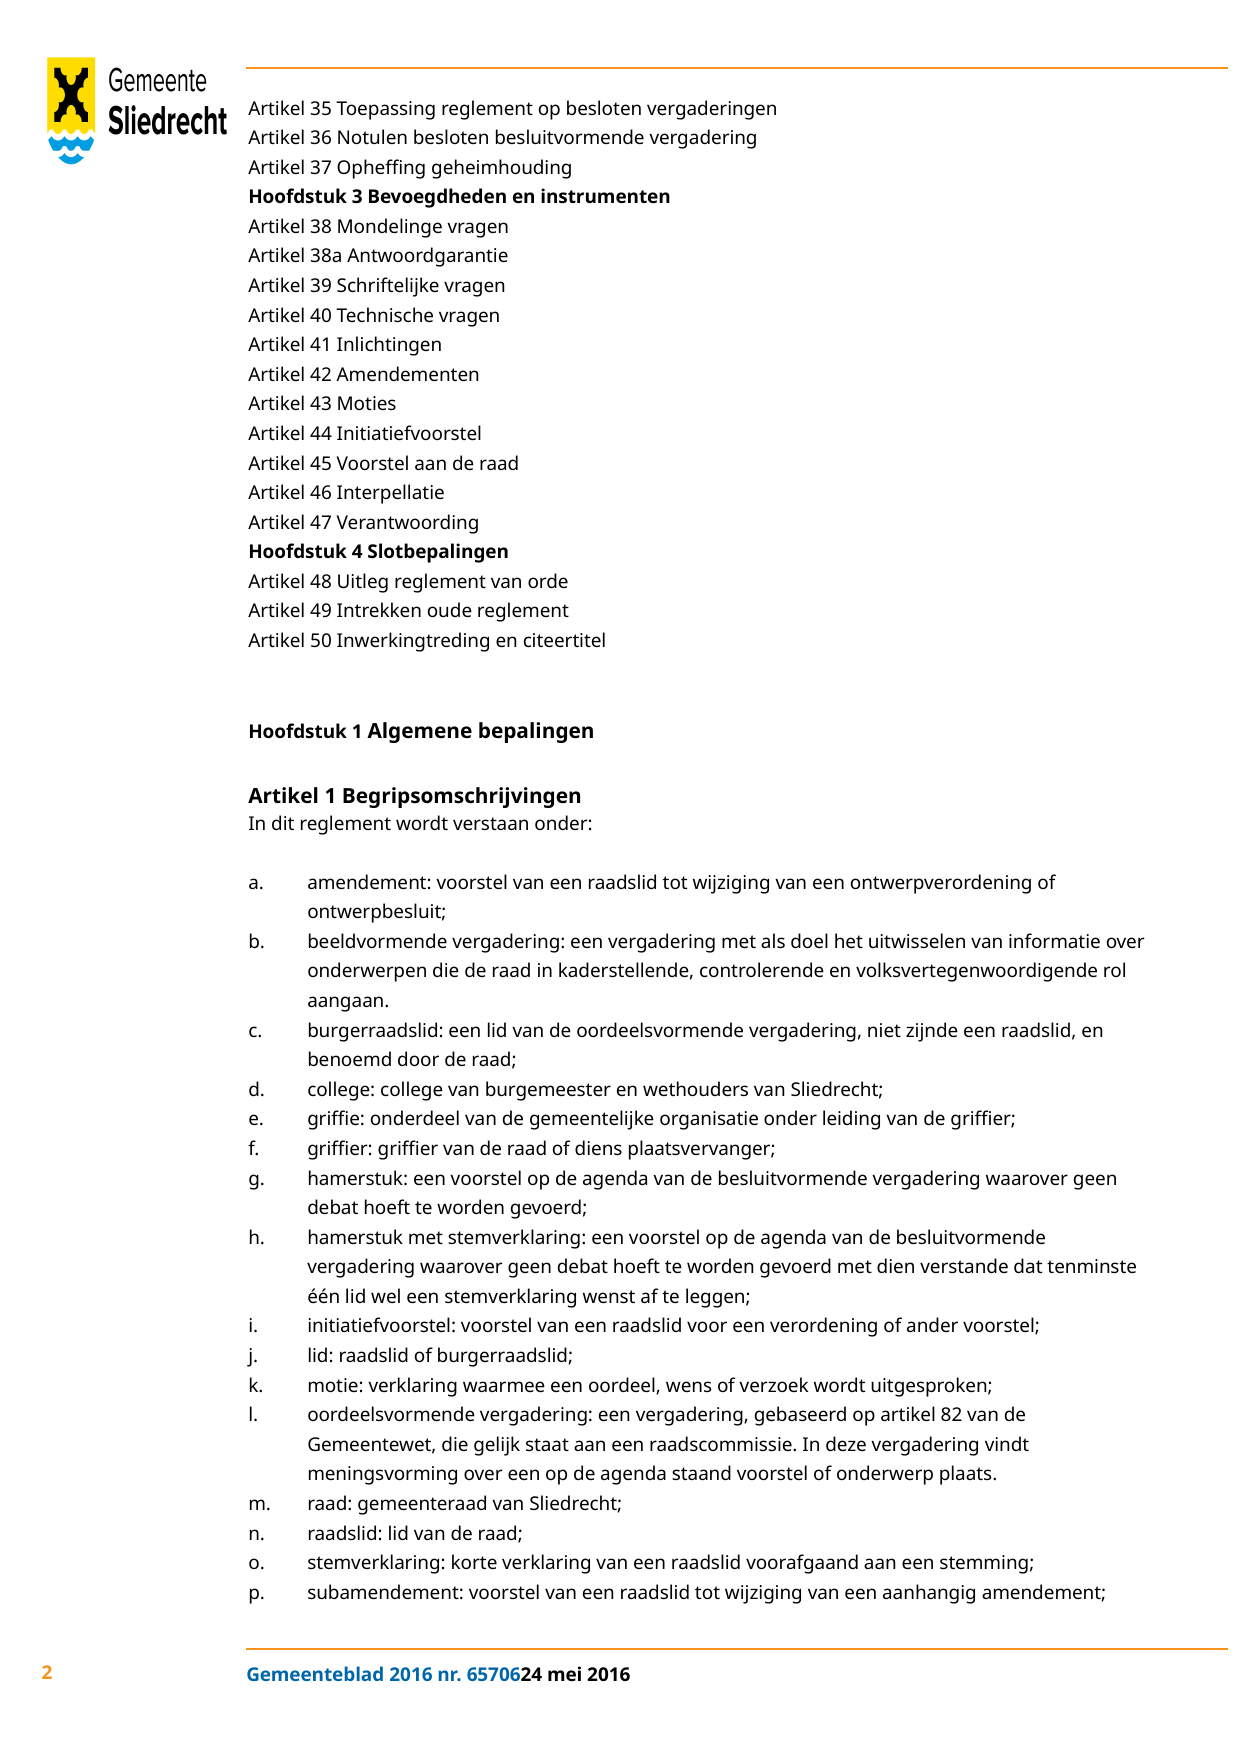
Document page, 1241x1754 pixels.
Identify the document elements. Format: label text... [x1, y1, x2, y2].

text Artikel 38a Antwoordgarantie [248, 243, 1152, 268]
text Artikel 35 Toepassing reglement op besloten vergaderingen [248, 95, 1152, 121]
list oordeelsvormende vergadering: een vergadering, gebaseerd op artikel 82 van de Gemeentewet, die gelijk staat aan een raadscommissie. In deze vergadering vindt meningsvorming over een op de agenda staand voorstel of onderwerp plaats. [248, 1401, 1152, 1486]
list hamerstuk met stemverklaring: een voorstel op de agenda van de besluitvormende vergadering waarover geen debat hoeft te worden gevoerd met dien verstande dat tenminste één lid wel een stemverklaring wenst af te leggen; [248, 1224, 1152, 1309]
text Artikel 45 Voorstel aan de raad [248, 450, 1152, 476]
text Artikel 48 Uitleg reglement van orde [248, 568, 1152, 594]
text Artikel 43 Moties [248, 391, 1152, 416]
list stemverklaring: korte verklaring van een raadslid voorafgaand aan een stemming; [248, 1549, 1152, 1575]
list amendement: voorstel van een raadslid tot wijziging van een ontwerpverordening of ontwerpbesluit; [248, 869, 1152, 924]
picture [41, 47, 231, 172]
text Artikel 40 Technische vragen [248, 302, 1152, 328]
text Artikel 47 Verantwoording [248, 509, 1152, 535]
text Artikel 38 Mondelinge vragen [248, 213, 1152, 239]
text Artikel 37 Opheffing geheimhouding [248, 154, 1152, 180]
text Artikel 50 Inwerkingtreding en citeertitel [248, 627, 1152, 653]
text Artikel 1 Begripsomschrijvingen [248, 781, 1152, 810]
text Artikel 42 Amendementen [248, 361, 1152, 387]
list burgerraadslid: een lid van de oordeelsvormende vergadering, niet zijnde een raadslid, en benoemd door de raad; [248, 1017, 1152, 1072]
list lid: raadslid of burgerraadslid; [248, 1342, 1152, 1368]
list motie: verklaring waarmee een oordeel, wens of verzoek wordt uitgesproken; [248, 1372, 1152, 1398]
list beeldvormende vergadering: een vergadering met als doel het uitwisselen van informatie over onderwerpen die de raad in kaderstellende, controlerende en volksvertegenwoordigende rol aangaan. [248, 928, 1152, 1013]
list raadslid: lid van de raad; [248, 1520, 1152, 1546]
text Artikel 46 Interpellatie [248, 479, 1152, 505]
text Artikel 41 Inlichtingen [248, 331, 1152, 357]
list college: college van burgemeester en wethouders van Sliedrecht; [248, 1076, 1152, 1102]
text Hoofdstuk 3 Bevoegdheden en instrumenten [248, 183, 1152, 209]
list griffie: onderdeel van de gemeentelijke organisatie onder leiding van de griffier; [248, 1106, 1152, 1131]
text In dit reglement wordt verstaan onder: [248, 810, 1152, 836]
text Artikel 49 Intrekken oude reglement [248, 598, 1152, 623]
list griffier: griffier van de raad of diens plaatsvervanger; [248, 1135, 1152, 1161]
list subamendement: voorstel van een raadslid tot wijziging van een aanhangig amendement; [248, 1579, 1152, 1605]
list raad: gemeenteraad van Sliedrecht; [248, 1490, 1152, 1516]
text Hoofdstuk 4 Slotbepalingen [248, 538, 1152, 564]
text Artikel 36 Notulen besloten besluitvormende vergadering [248, 124, 1152, 150]
text Hoofdstuk 1 Algemene bepalingen [248, 716, 1152, 744]
list initiatiefvoorstel: voorstel van een raadslid voor een verordening of ander voorstel; [248, 1313, 1152, 1338]
list hamerstuk: een voorstel op de agenda van de besluitvormende vergadering waarover geen debat hoeft te worden gevoerd; [248, 1165, 1152, 1220]
text Artikel 39 Schriftelijke vragen [248, 272, 1152, 298]
text Artikel 44 Initiatiefvoorstel [248, 420, 1152, 446]
